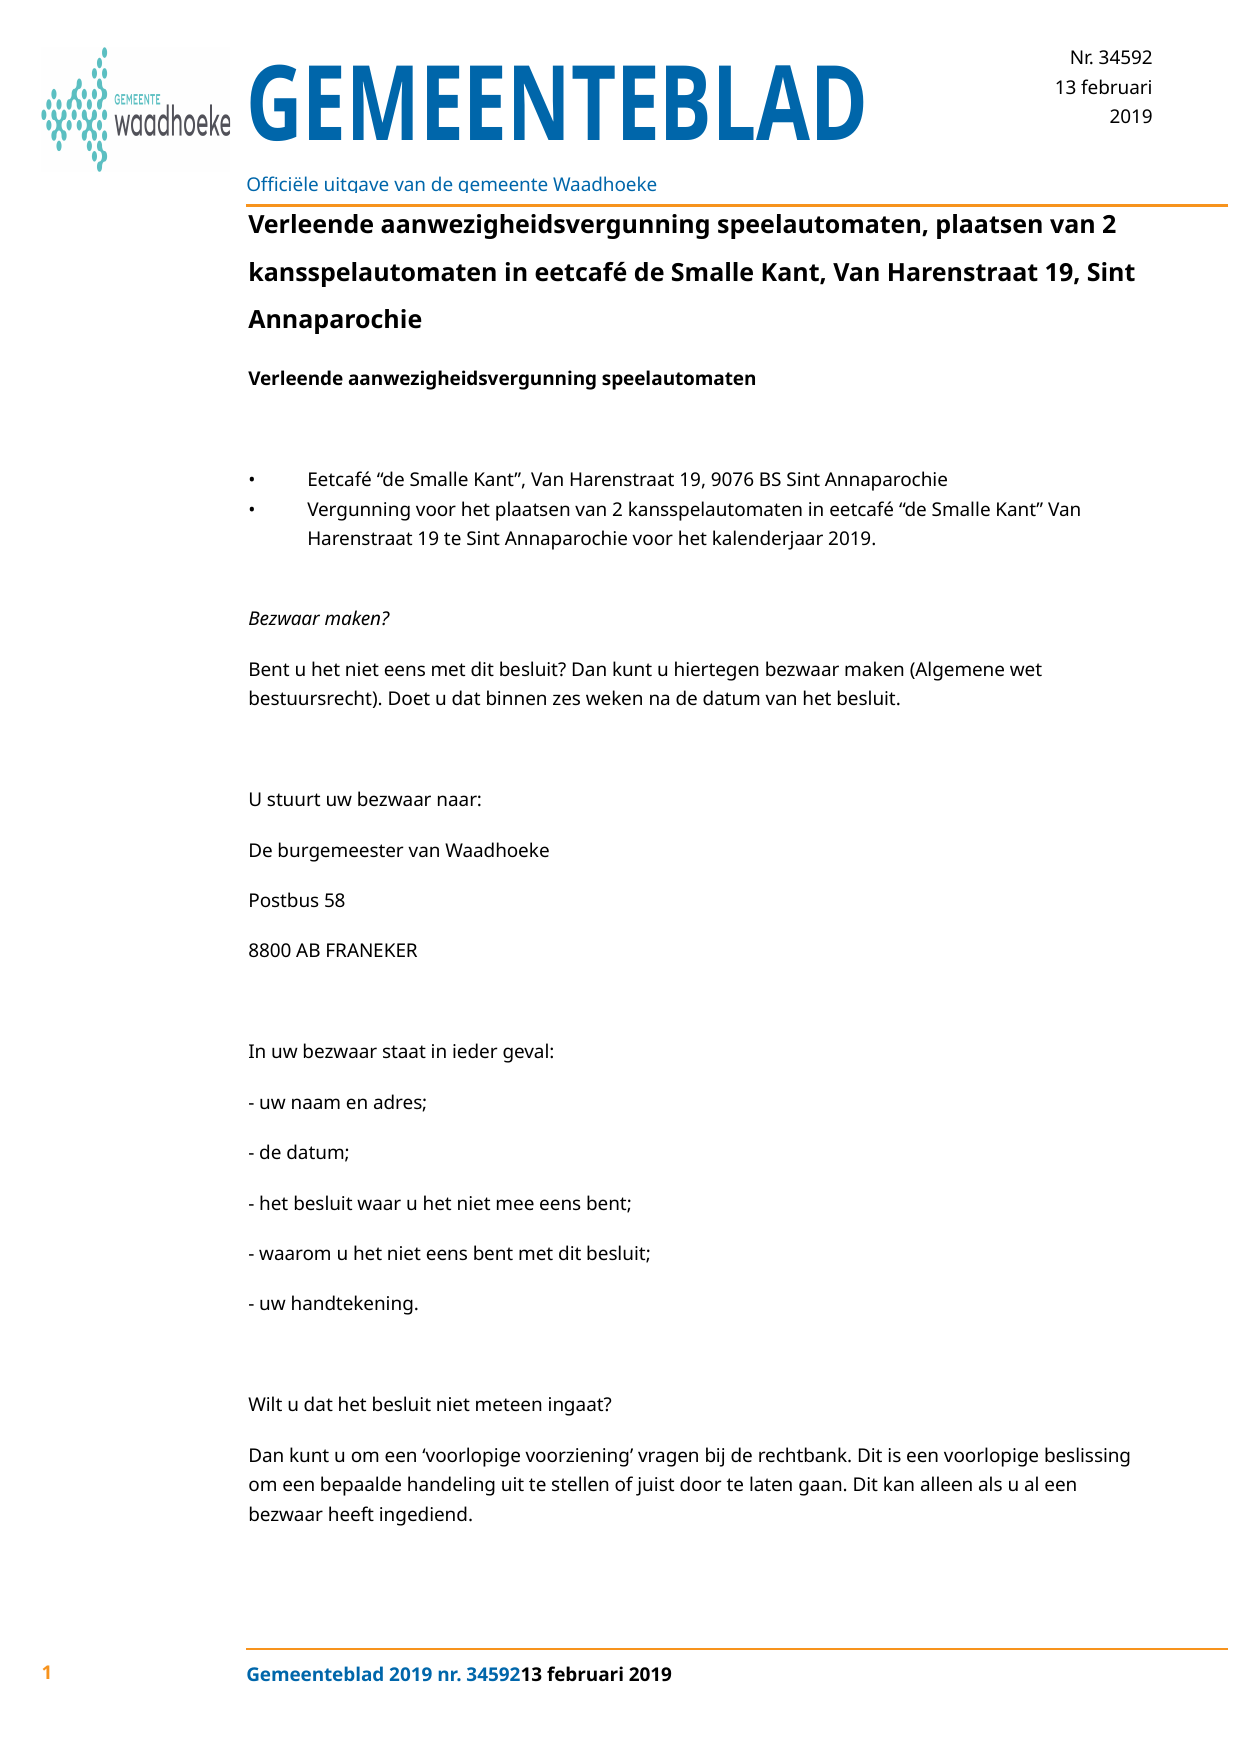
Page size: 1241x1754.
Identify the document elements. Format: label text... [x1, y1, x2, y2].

text 8800 AB FRANEKER [248, 938, 1152, 963]
list Vergunning voor het plaatsen van 2 kansspelautomaten in eetcafé “de Smalle Kant” Van Harenstraat 19 te Sint Annaparochie voor het kalenderjaar 2019. [248, 496, 1152, 551]
text Bezwaar maken? [248, 606, 1152, 631]
picture [41, 47, 231, 172]
text In uw bezwaar staat in ieder geval: [248, 1038, 1152, 1064]
text - uw handtekening. [248, 1291, 1152, 1316]
text - waarom u het niet eens bent met dit besluit; [248, 1240, 1152, 1266]
text - het besluit waar u het niet mee eens bent; [248, 1190, 1152, 1215]
text De burgemeester van Waadhoeke [248, 837, 1152, 862]
text - uw naam en adres; [248, 1089, 1152, 1114]
text Verleende aanwezigheidsvergunning speelautomaten, plaatsen van 2 kansspelautomaten in eetcafé de Smalle Kant, Van Harenstraat 19, Sint Annaparochie [248, 207, 1152, 336]
text Dan kunt u om een ‘voorlopige voorziening’ vragen bij de rechtbank. Dit is een voorlopige beslissing om een bepaalde handeling uit te stellen of juist door te laten gaan. Dit kan alleen als u al een bezwaar heeft ingediend. [248, 1442, 1152, 1527]
text Verleende aanwezigheidsvergunning speelautomaten [248, 366, 1152, 391]
text - de datum; [248, 1139, 1152, 1165]
text Wilt u dat het besluit niet meteen ingaat? [248, 1391, 1152, 1417]
text Bent u het niet eens met dit besluit? Dan kunt u hiertegen bezwaar maken (Algemene wet bestuursrecht). Doet u dat binnen zes weken na de datum van het besluit. [248, 656, 1152, 711]
text U stuurt uw bezwaar naar: [248, 786, 1152, 812]
text Postbus 58 [248, 887, 1152, 913]
list Eetcafé “de Smalle Kant”, Van Harenstraat 19, 9076 BS Sint Annaparochie [248, 466, 1152, 492]
